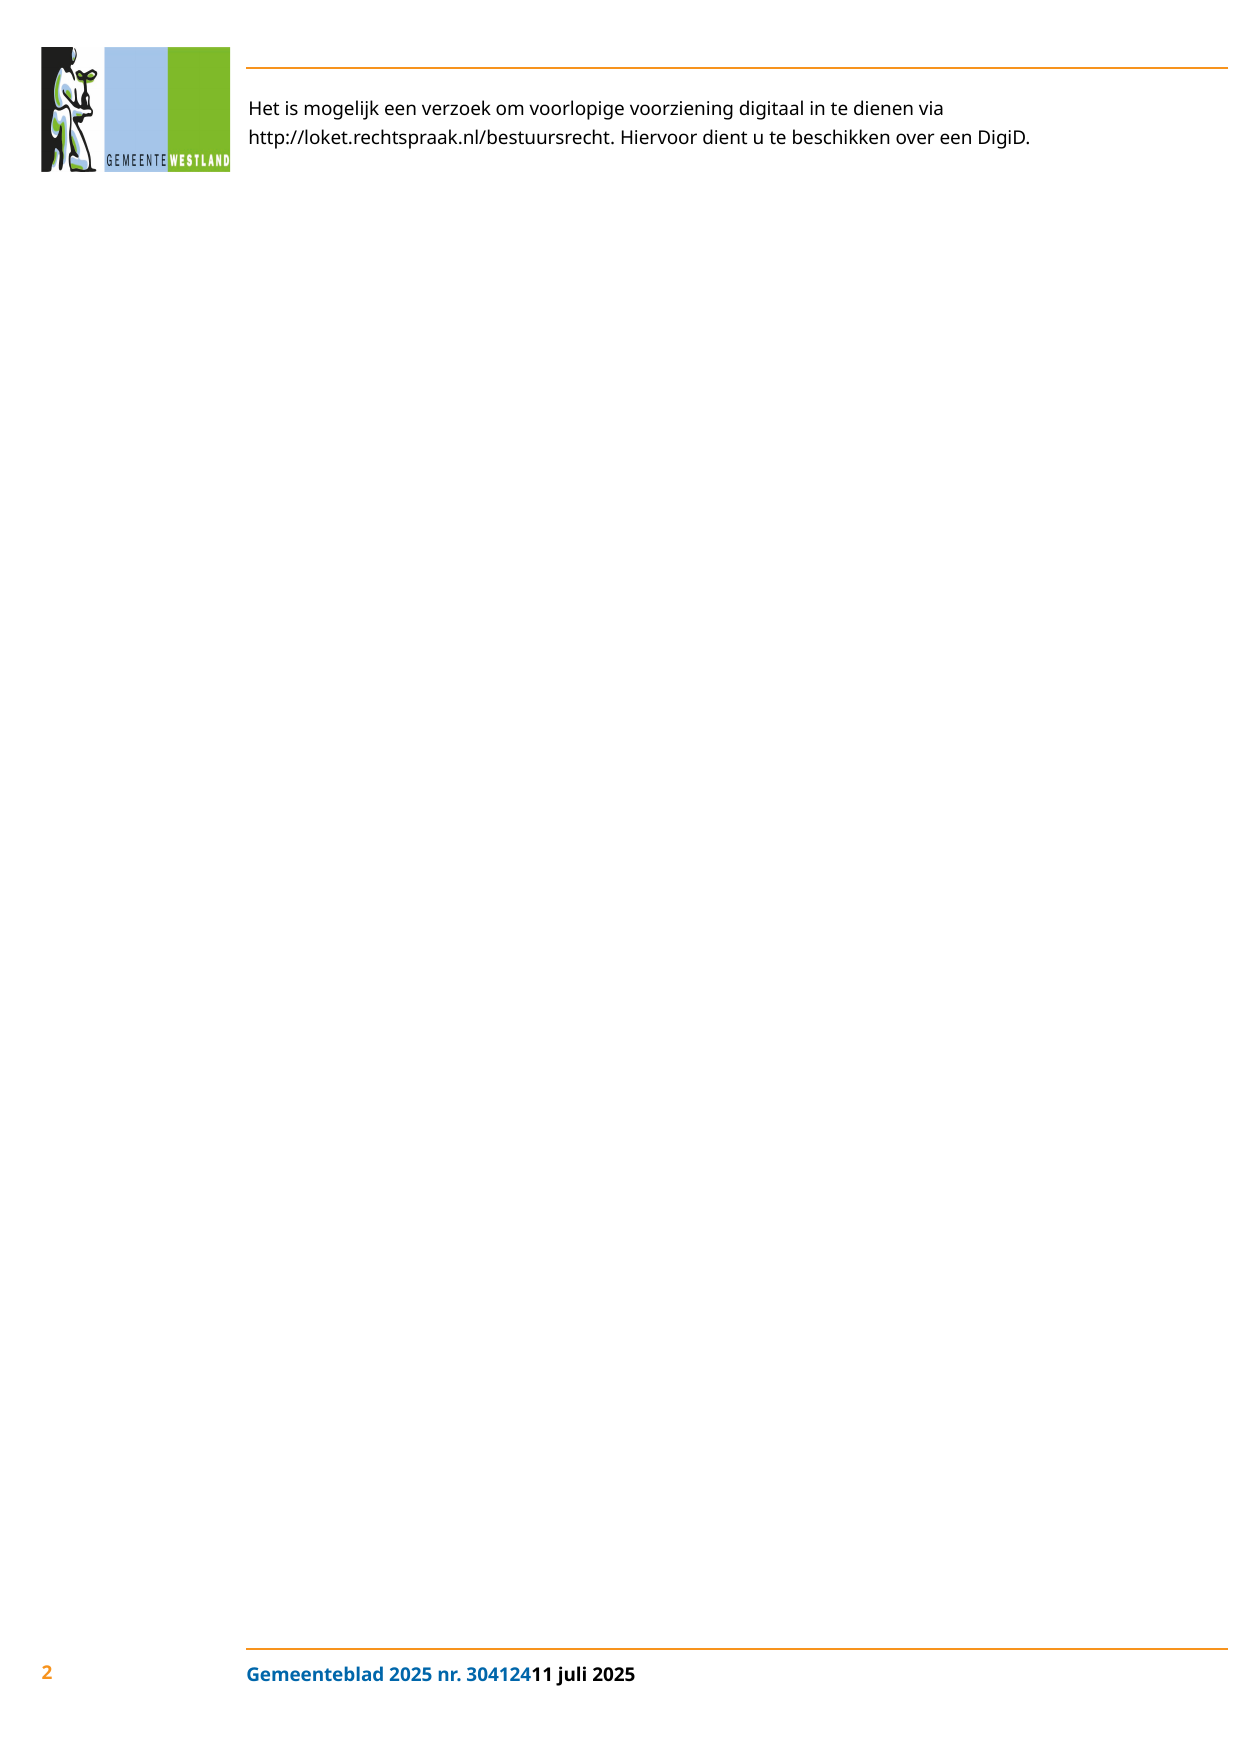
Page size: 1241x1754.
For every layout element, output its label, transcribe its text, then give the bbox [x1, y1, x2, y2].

text Het is mogelijk een verzoek om voorlopige voorziening digitaal in te dienen via http://loket.rechtspraak.nl/bestuursrecht. Hiervoor dient u te beschikken over een DigiD. [248, 95, 1152, 150]
picture [41, 47, 231, 172]
